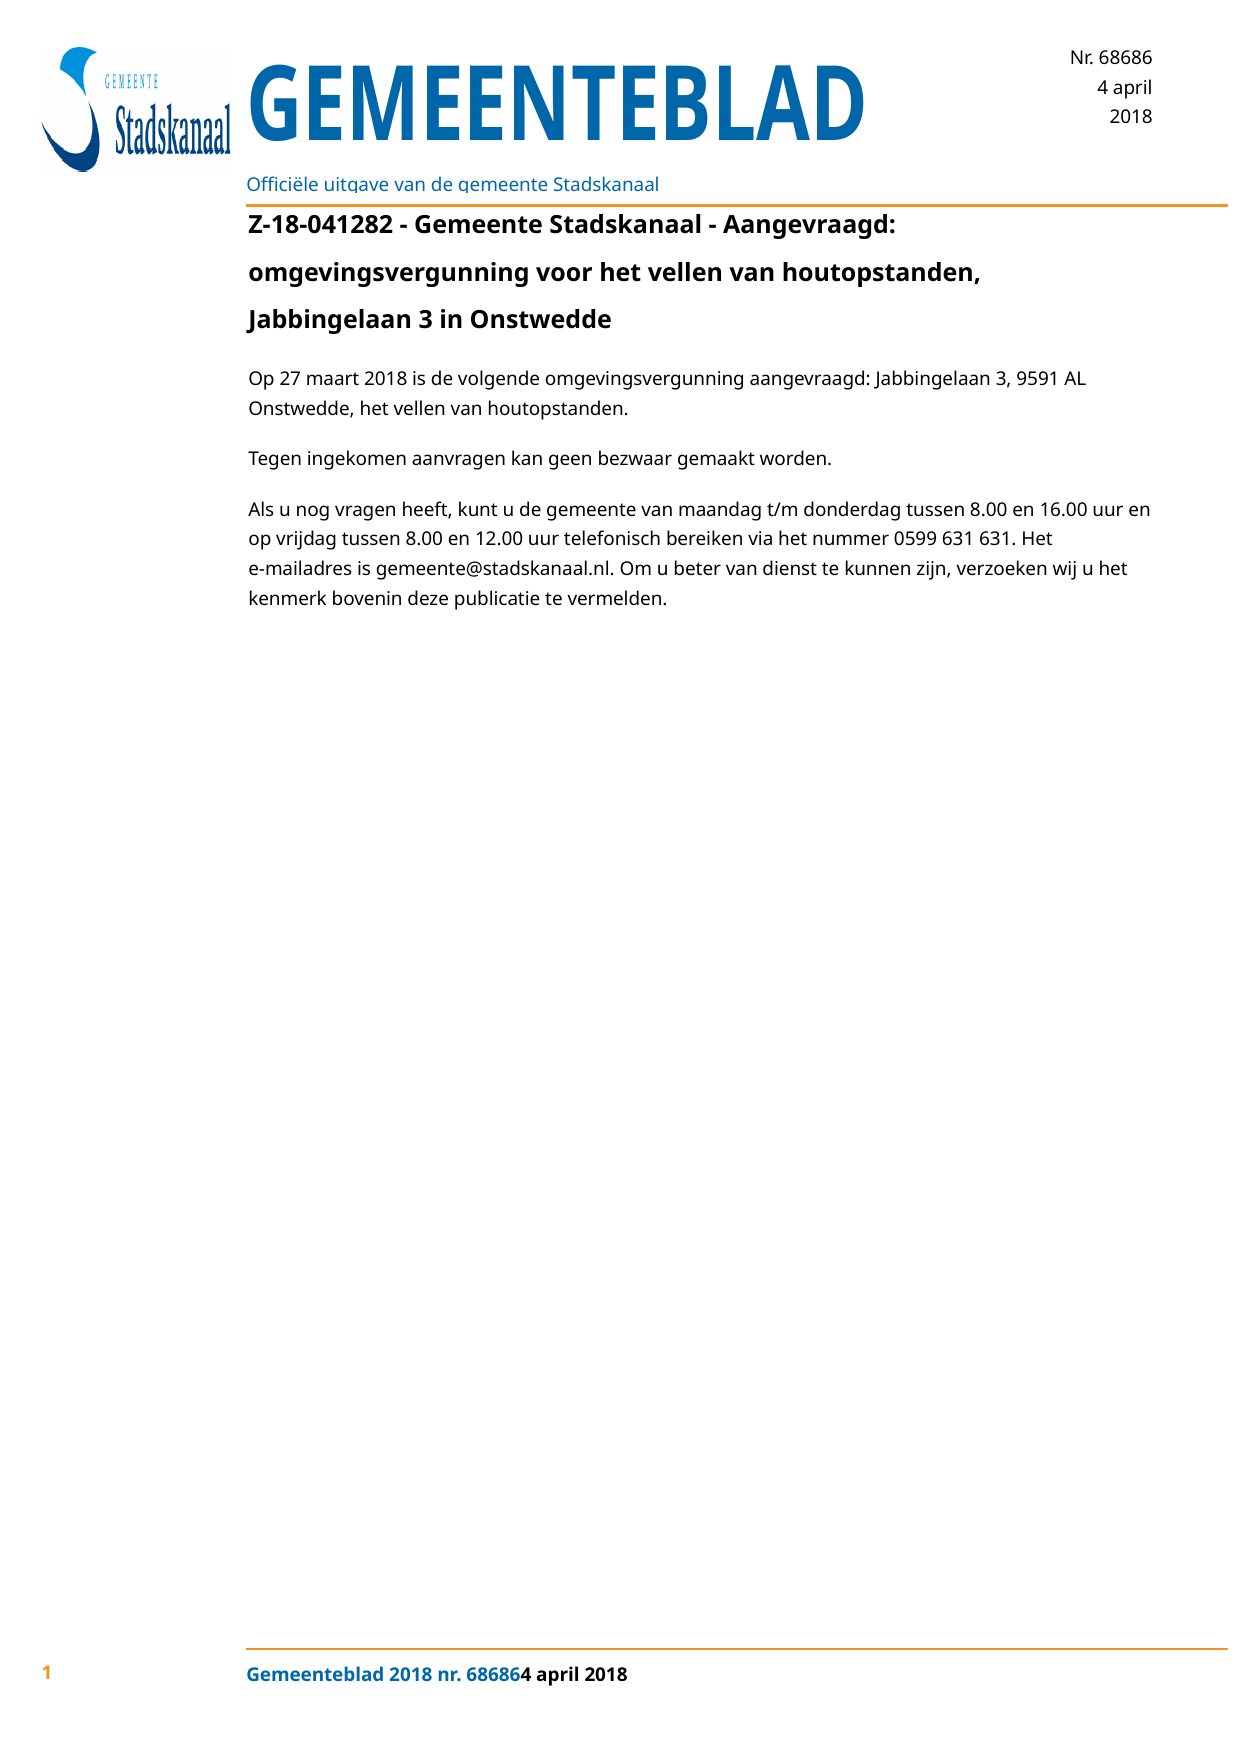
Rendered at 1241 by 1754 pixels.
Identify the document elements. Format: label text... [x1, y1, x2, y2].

picture [41, 47, 231, 172]
text Z-18-041282 - Gemeente Stadskanaal - Aangevraagd: omgevingsvergunning voor het vellen van houtopstanden, Jabbingelaan 3 in Onstwedde [248, 207, 1152, 336]
text Tegen ingekomen aanvragen kan geen bezwaar gemaakt worden. [248, 446, 1152, 471]
text Als u nog vragen heeft, kunt u de gemeente van maandag t/m donderdag tussen 8.00 en 16.00 uur en op vrijdag tussen 8.00 en 12.00 uur telefonisch bereiken via het nummer 0599 631 631. Het e‑mailadres is gemeente@stadskanaal.nl. Om u beter van dienst te kunnen zijn, verzoeken wij u het kenmerk bovenin deze publicatie te vermelden. [248, 496, 1152, 610]
text Op 27 maart 2018 is de volgende omgevingsvergunning aangevraagd: Jabbingelaan 3, 9591 AL Onstwedde, het vellen van houtopstanden. [248, 366, 1152, 421]
